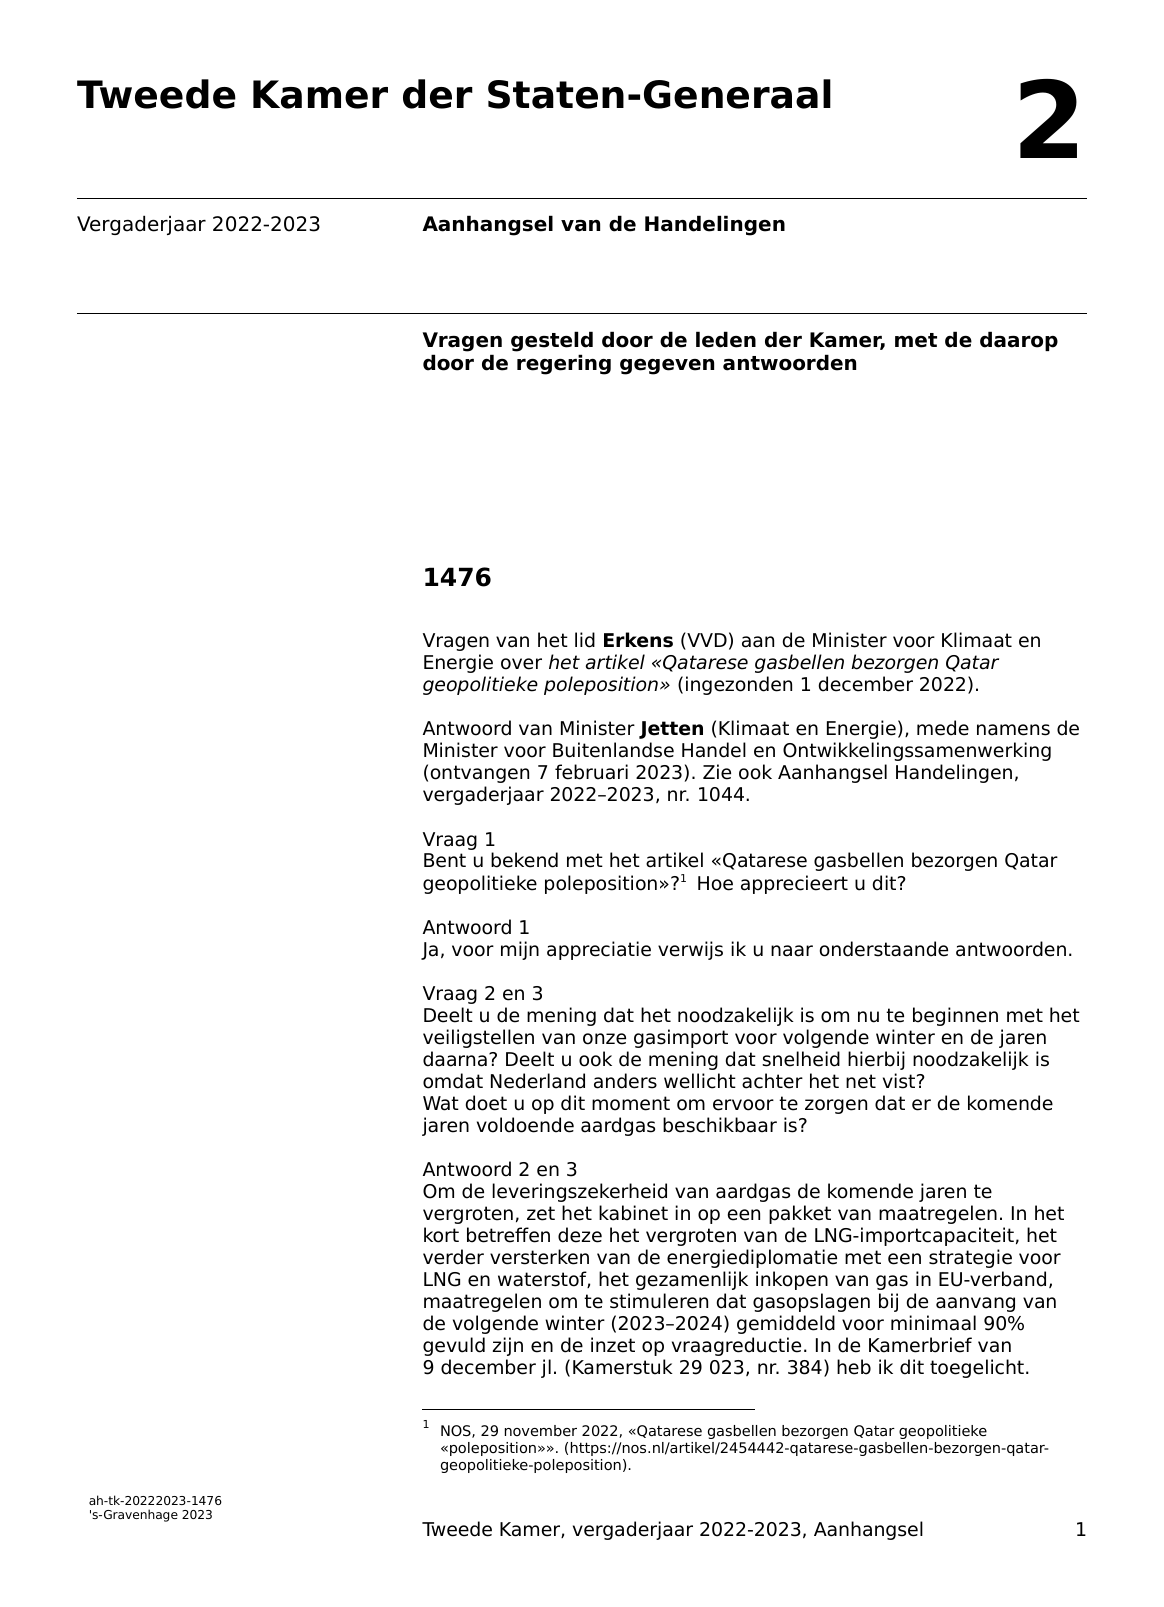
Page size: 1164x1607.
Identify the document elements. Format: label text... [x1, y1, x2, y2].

text Antwoord 2 en 3 [422, 1159, 1087, 1181]
text Ja, voor mijn appreciatie verwijs ik u naar onderstaande antwoorden. [422, 938, 1087, 961]
text Antwoord van Minister Jetten (Klimaat en Energie), mede namens de Minister voor Buitenlandse Handel en Ontwikkelingssamenwerking (ontvangen 7 februari 2023). Zie ook Aanhangsel Handelingen, vergaderjaar 2022–2023, nr. 1044. [422, 718, 1087, 806]
text Om de leveringszekerheid van aardgas de komende jaren te vergroten, zet het kabinet in op een pakket van maatregelen. In het kort betreffen deze het vergroten van de LNG-importcapaciteit, het verder versterken van de energiediplomatie met een strategie voor LNG en waterstof, het gezamenlijk inkopen van gas in EU-verband, maatregelen om te stimuleren dat gasopslagen bij de aanvang van de volgende winter (2023–2024) gemiddeld voor minimaal 90% gevuld zijn en de inzet op vraagreductie. In de Kamerbrief van 9 december jl. (Kamerstuk 29 023, nr. 384) heb ik dit toegelicht. [422, 1181, 1087, 1378]
table_header 2 [886, 59, 1087, 198]
table_cell Aanhangsel van de Handelingen [422, 199, 1087, 313]
table_header Tweede Kamer der Staten-Generaal [77, 59, 886, 198]
text ah-tk-20222023-1476 [88, 1494, 323, 1508]
table_cell [77, 314, 422, 375]
text Wat doet u op dit moment om ervoor te zorgen dat er de komende jaren voldoende aardgas beschikbaar is? [422, 1093, 1087, 1137]
text Bent u bekend met het artikel «Qatarese gasbellen bezorgen Qatar geopolitieke poleposition»? Hoe apprecieert u dit? [422, 850, 1087, 894]
table_cell Vragen gesteld door de leden der Kamer, met de daarop door de regering gegeven antwoorden [422, 314, 1087, 375]
text Antwoord 1 [422, 917, 1087, 938]
text Deelt u de mening dat het noodzakelijk is om nu te beginnen met het veiligstellen van onze gasimport voor volgende winter en de jaren daarna? Deelt u ook de mening dat snelheid hierbij noodzakelijk is omdat Nederland anders wellicht achter het net vist? [422, 1005, 1087, 1093]
text 's-Gravenhage 2023 [88, 1508, 323, 1522]
text 1476 [422, 563, 1087, 592]
text Vraag 1 [422, 828, 1087, 850]
text Vraag 2 en 3 [422, 983, 1087, 1005]
table_cell Vergaderjaar 2022-2023 [77, 199, 422, 313]
text NOS, 29 november 2022, «Qatarese gasbellen bezorgen Qatar geopolitieke «poleposition»». (https://nos.nl/artikel/2454442-qatarese-gasbellen-bezorgen-qatar-geopolitieke-poleposition). [422, 1418, 1087, 1474]
text Vragen van het lid Erkens (VVD) aan de Minister voor Klimaat en Energie over het artikel «Qatarese gasbellen bezorgen Qatar geopolitieke poleposition» (ingezonden 1 december 2022). [422, 630, 1087, 696]
